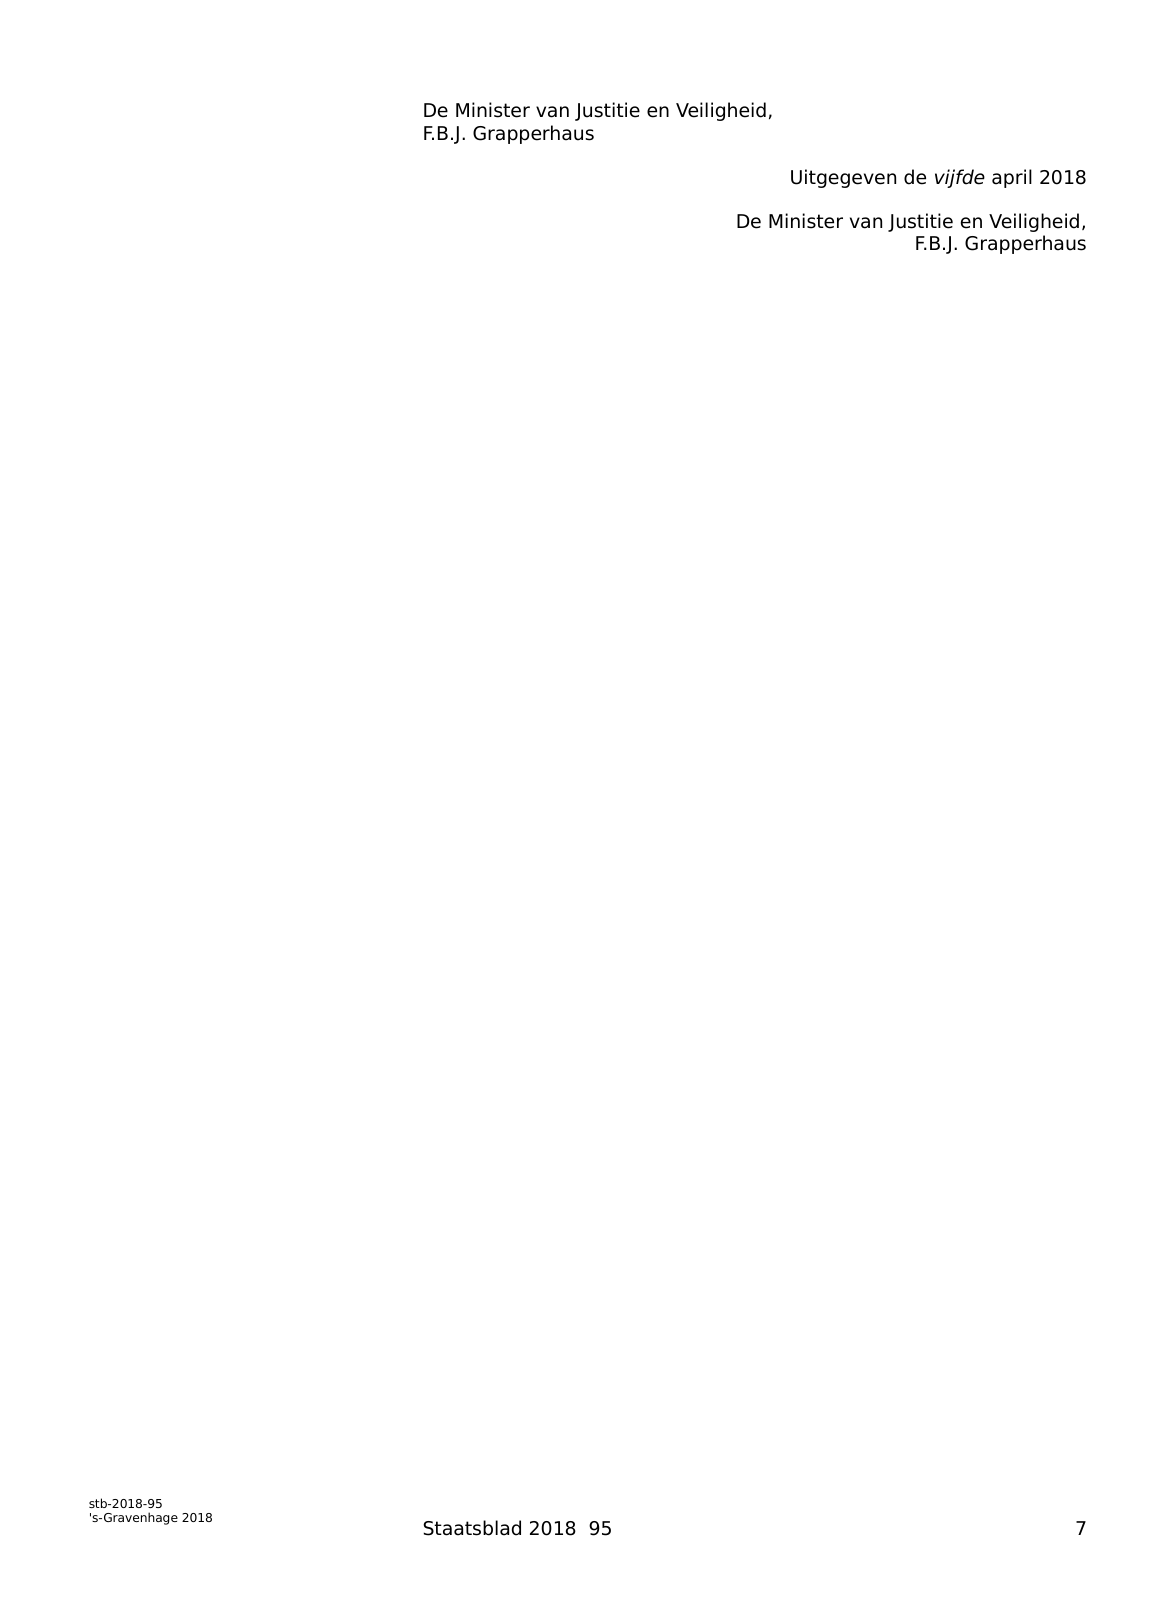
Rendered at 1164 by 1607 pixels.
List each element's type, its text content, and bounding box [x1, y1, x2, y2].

text De Minister van Justitie en Veiligheid, F.B.J. Grapperhaus [422, 100, 1087, 144]
text 's-Gravenhage 2018 [88, 1511, 323, 1525]
text De Minister van Justitie en Veiligheid, F.B.J. Grapperhaus [422, 211, 1087, 255]
text Uitgegeven de vijfde april 2018 [422, 167, 1087, 188]
text stb-2018-95 [88, 1497, 323, 1511]
